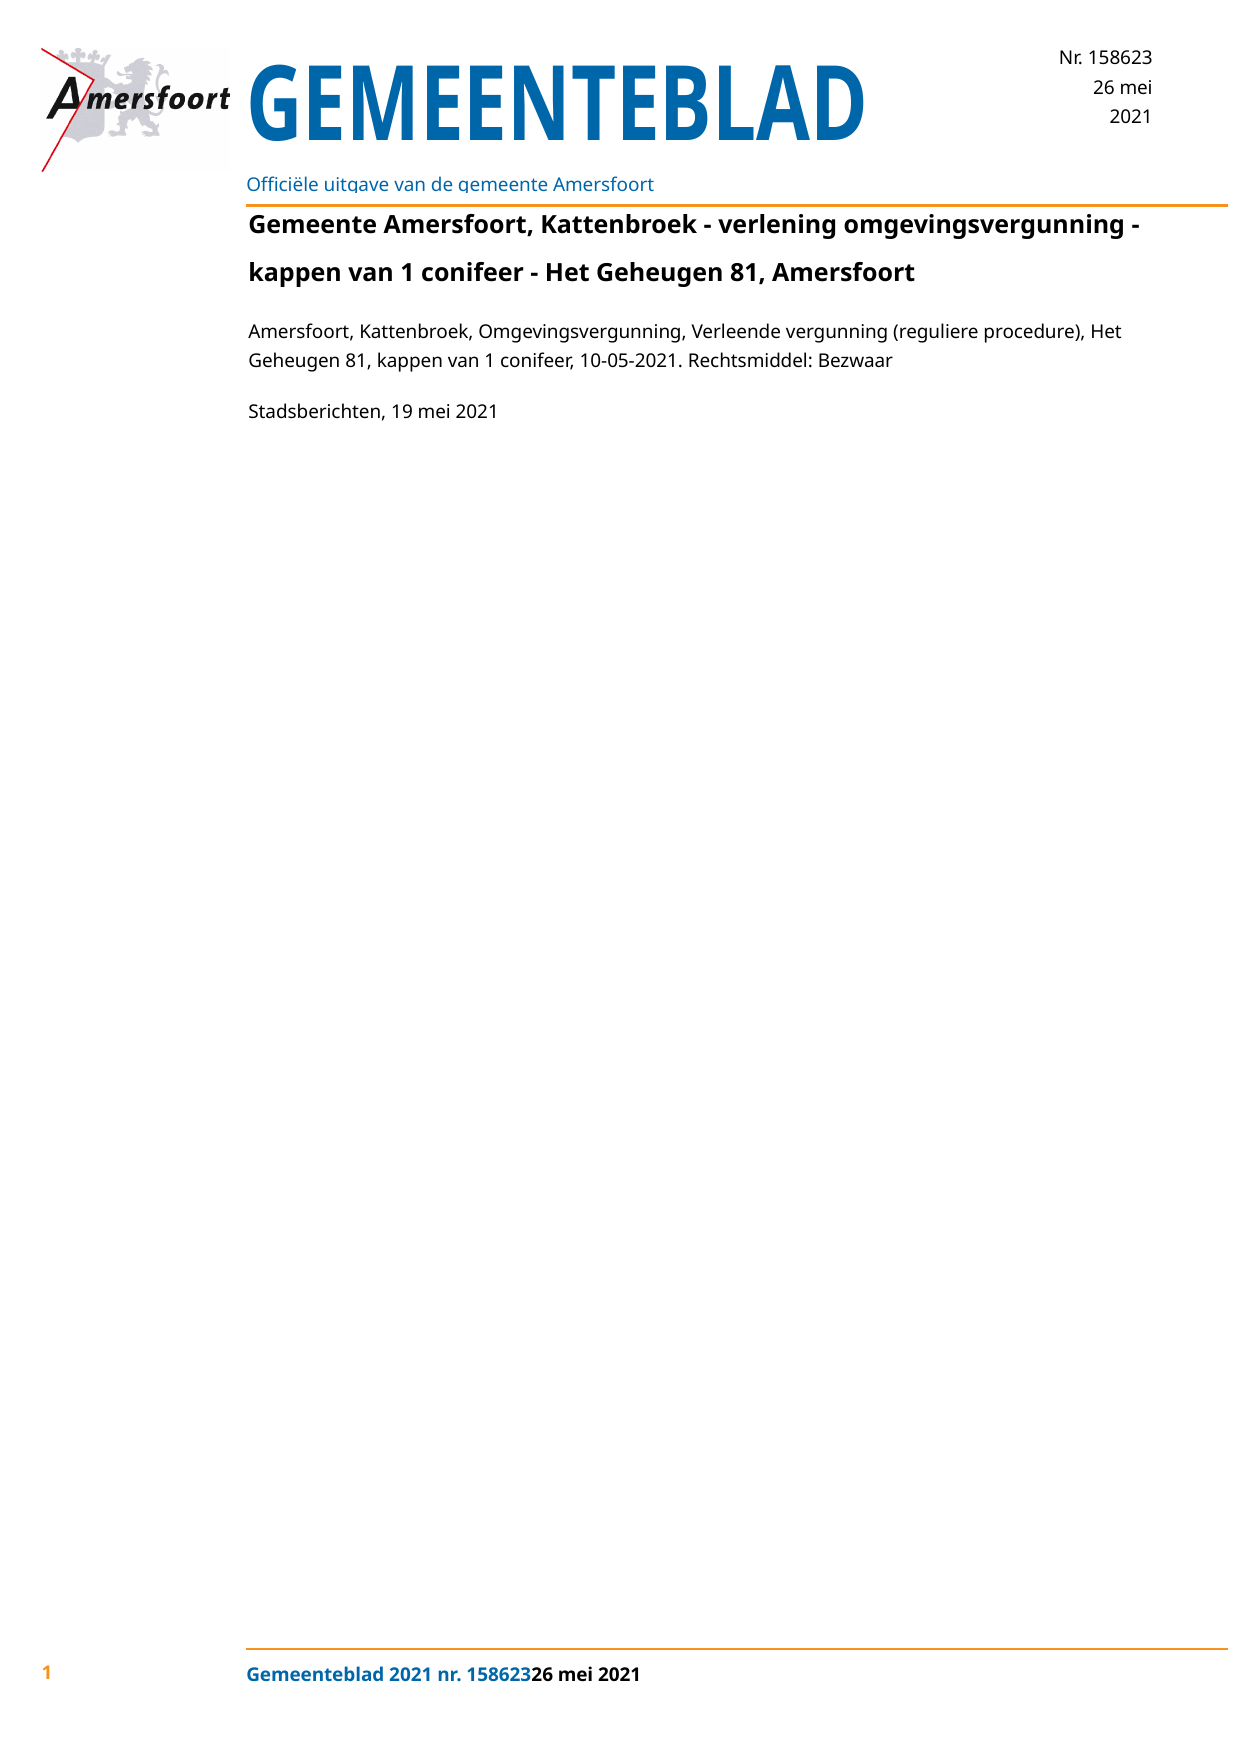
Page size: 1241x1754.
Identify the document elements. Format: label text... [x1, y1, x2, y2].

text Stadsberichten, 19 mei 2021 [248, 398, 1152, 424]
text Gemeente Amersfoort, Kattenbroek - verlening omgevingsvergunning - kappen van 1 conifeer - Het Geheugen 81, Amersfoort [248, 207, 1152, 288]
picture [41, 47, 231, 172]
text Amersfoort, Kattenbroek, Omgevingsvergunning, Verleende vergunning (reguliere procedure), Het Geheugen 81, kappen van 1 conifeer, 10-05-2021. Rechtsmiddel: Bezwaar [248, 318, 1152, 373]
